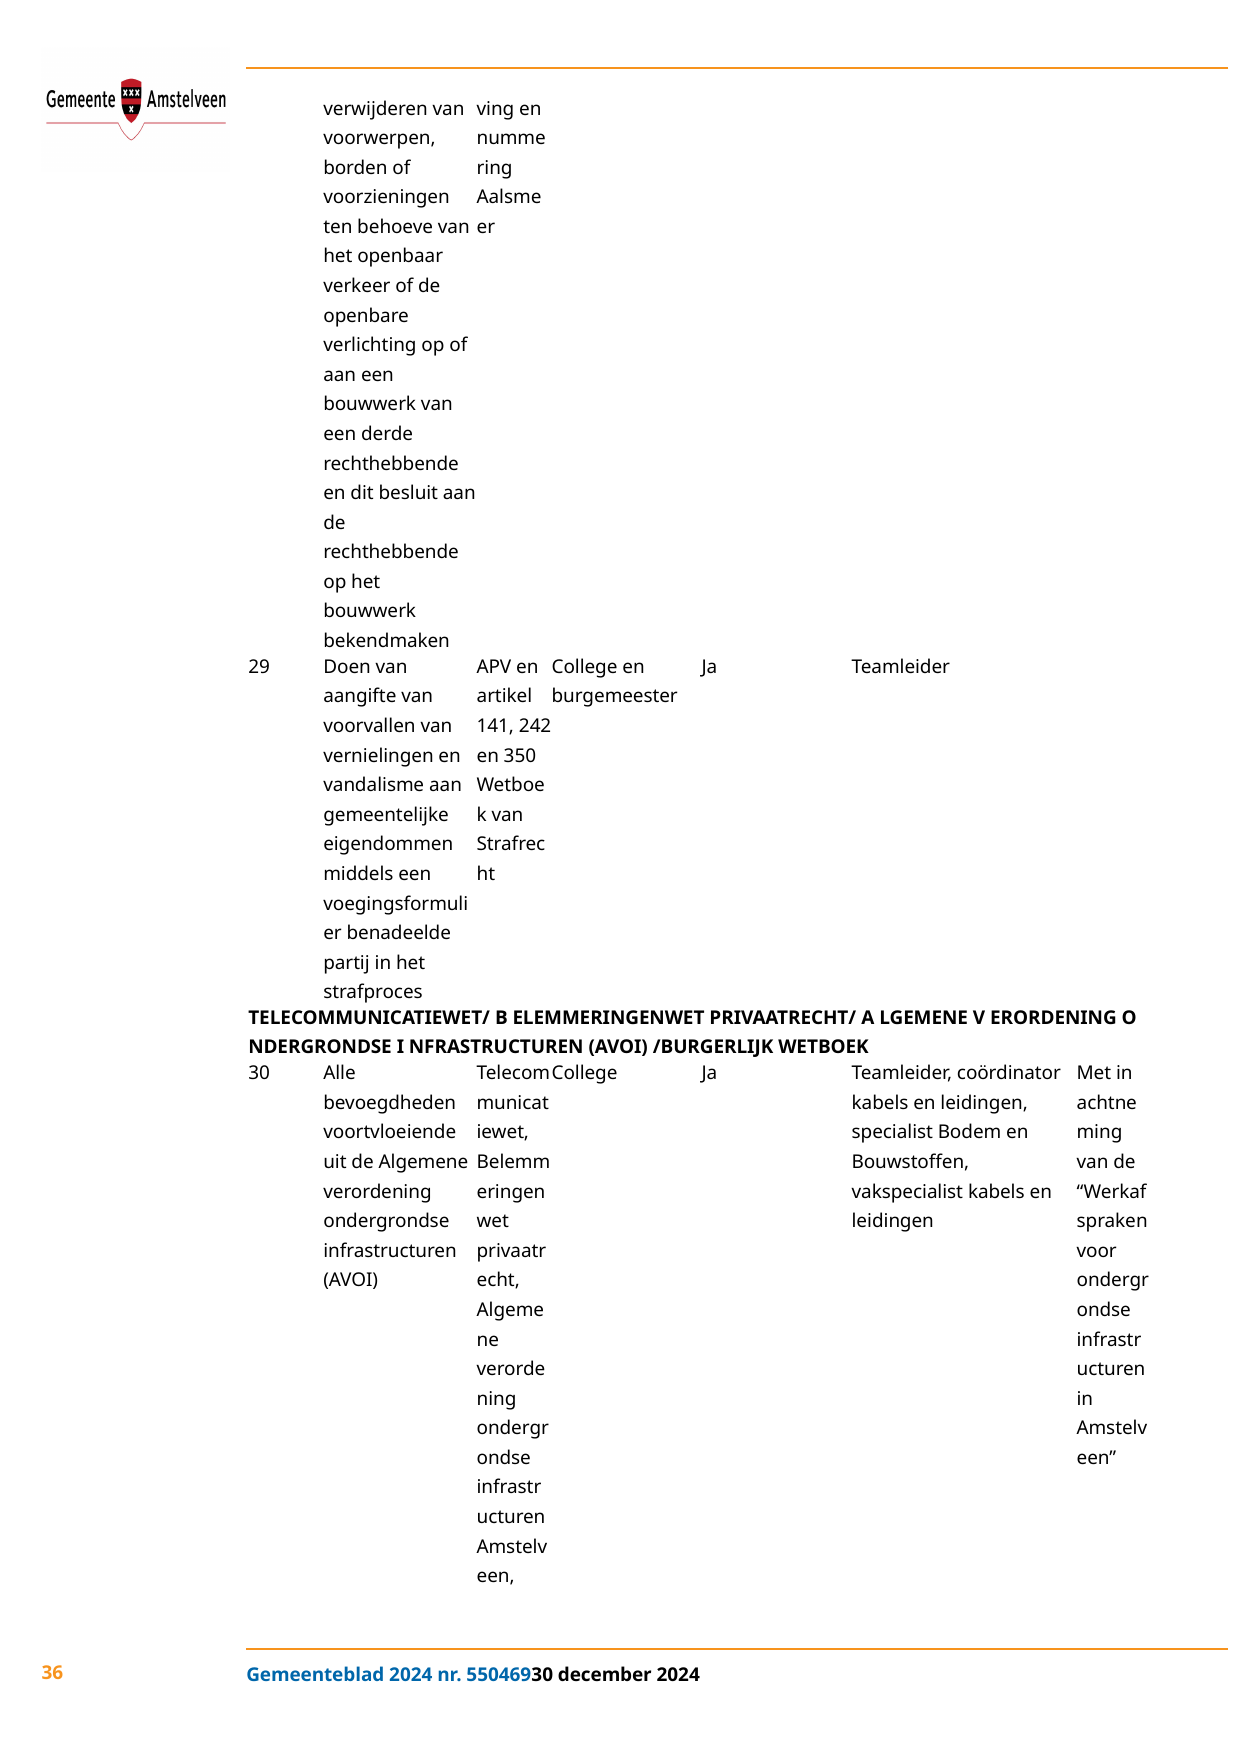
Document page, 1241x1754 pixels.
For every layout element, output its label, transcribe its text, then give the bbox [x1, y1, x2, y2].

table_cell Alle bevoegdheden voortvloeiende uit de Algemene verordening ondergrondse infrastructuren (AVOI) [323, 1060, 476, 1588]
table_cell 30 [248, 1060, 323, 1588]
table_cell [1076, 95, 1152, 653]
table_cell Teamleider [851, 653, 1076, 1004]
table_cell College [551, 1060, 701, 1588]
table_cell Met in achtneming van de “Werkafspraken voor ondergrondse infrastructuren in Amstelveen” [1076, 1060, 1152, 1588]
picture [41, 47, 231, 172]
table_cell [701, 95, 851, 653]
table_cell verwijderen van voorwerpen, borden of voorzieningen ten behoeve van het openbaar verkeer of de openbare verlichting op of aan een bouwwerk van een derde rechthebbende en dit besluit aan de rechthebbende op het bouwwerk bekendmaken [323, 95, 476, 653]
table_cell 29 [248, 653, 323, 1004]
table_cell [851, 95, 1076, 653]
table_cell College en burgemeester [551, 653, 701, 1004]
table_cell Telecommunicatiewet, Belemmeringenwet privaatrecht, Algemene verordening ondergrondse infrastructuren Amstelveen, [476, 1060, 551, 1588]
table_cell TELECOMMUNICATIEWET/ B ELEMMERINGENWET PRIVAATRECHT/ A LGEMENE V ERORDENING O NDERGRONDSE I NFRASTRUCTUREN (AVOI) /BURGERLIJK WETBOEK [248, 1004, 1152, 1059]
table_cell APV en artikel 141, 242 en 350 Wetboek van Strafrecht [476, 653, 551, 1004]
table_cell [1076, 653, 1152, 1004]
table_cell Ja [701, 1060, 851, 1588]
table_cell Teamleider, coördinator kabels en leidingen, specialist Bodem en Bouwstoffen, vakspecialist kabels en leidingen [851, 1060, 1076, 1588]
table_cell Ja [701, 653, 851, 1004]
table_cell Doen van aangifte van voorvallen van vernielingen en vandalisme aan gemeentelijke eigendommen middels een voegingsformulier benadeelde partij in het strafproces [323, 653, 476, 1004]
table_cell [551, 95, 701, 653]
table_cell ving en nummering Aalsmeer [476, 95, 551, 653]
table_cell [248, 95, 323, 653]
